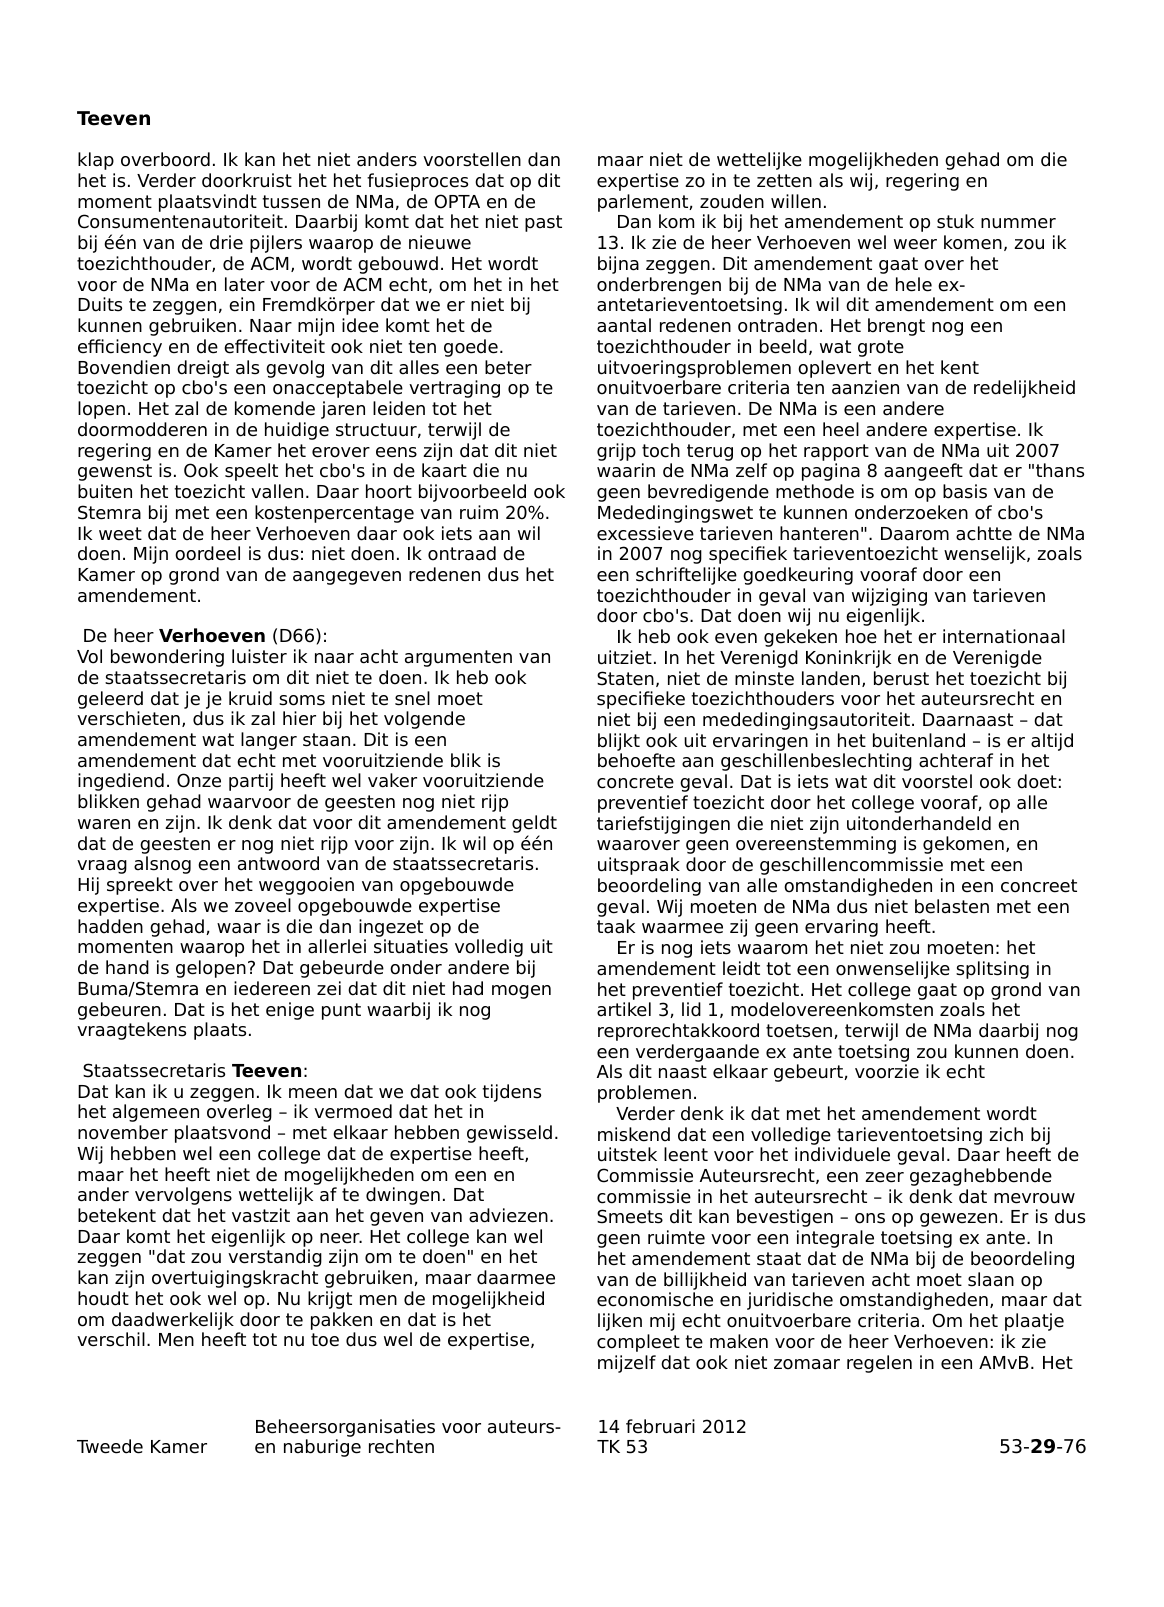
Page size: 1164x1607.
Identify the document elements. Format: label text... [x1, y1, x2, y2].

text Vol bewondering luister ik naar acht argumenten van de staatssecretaris om dit niet te doen. Ik heb ook geleerd dat je je kruid soms niet te snel moet verschieten, dus ik zal hier bij het volgende amendement wat langer staan. Dit is een amendement dat echt met vooruitziende blik is ingediend. Onze partij heeft wel vaker vooruitziende blikken gehad waarvoor de geesten nog niet rijp waren en zijn. Ik denk dat voor dit amendement geldt dat de geesten er nog niet rijp voor zijn. Ik wil op één vraag alsnog een antwoord van de staatssecretaris. Hij spreekt over het weggooien van opgebouwde expertise. Als we zoveel opgebouwde expertise hadden gehad, waar is die dan ingezet op de momenten waarop het in allerlei situaties volledig uit de hand is gelopen? Dat gebeurde onder andere bij Buma/Stemra en iedereen zei dat dit niet had mogen gebeuren. Dat is het enige punt waarbij ik nog vraagtekens plaats. [77, 647, 567, 1041]
text Staatssecretaris Teeven: [77, 1061, 567, 1082]
text klap overboord. Ik kan het niet anders voorstellen dan het is. Verder doorkruist het het fusieproces dat op dit moment plaatsvindt tussen de NMa, de OPTA en de Consumentenautoriteit. Daarbij komt dat het niet past bij één van de drie pijlers waarop de nieuwe toezichthouder, de ACM, wordt gebouwd. Het wordt voor de NMa en later voor de ACM echt, om het in het Duits te zeggen, ein Fremdkörper dat we er niet bij kunnen gebruiken. Naar mijn idee komt het de efficiency en de effectiviteit ook niet ten goede. Bovendien dreigt als gevolg van dit alles een beter toezicht op cbo's een onacceptabele vertraging op te lopen. Het zal de komende jaren leiden tot het doormodderen in de huidige structuur, terwijl de regering en de Kamer het erover eens zijn dat dit niet gewenst is. Ook speelt het cbo's in de kaart die nu buiten het toezicht vallen. Daar hoort bijvoorbeeld ook Stemra bij met een kostenpercentage van ruim 20%. Ik weet dat de heer Verhoeven daar ook iets aan wil doen. Mijn oordeel is dus: niet doen. Ik ontraad de Kamer op grond van de aangegeven redenen dus het amendement. [77, 150, 567, 606]
text Ik heb ook even gekeken hoe het er internationaal uitziet. In het Verenigd Koninkrijk en de Verenigde Staten, niet de minste landen, berust het toezicht bij specifieke toezichthouders voor het auteursrecht en niet bij een mededingingsautoriteit. Daarnaast – dat blijkt ook uit ervaringen in het buitenland – is er altijd behoefte aan geschillenbeslechting achteraf in het concrete geval. Dat is iets wat dit voorstel ook doet: preventief toezicht door het college vooraf, op alle tariefstijgingen die niet zijn uitonderhandeld en waarover geen overeenstemming is gekomen, en uitspraak door de geschillencommissie met een beoordeling van alle omstandigheden in een concreet geval. Wij moeten de NMa dus niet belasten met een taak waarmee zij geen ervaring heeft. [596, 627, 1087, 938]
text Dat kan ik u zeggen. Ik meen dat we dat ook tijdens het algemeen overleg – ik vermoed dat het in november plaatsvond – met elkaar hebben gewisseld. Wij hebben wel een college dat de expertise heeft, maar het heeft niet de mogelijkheden om een en ander vervolgens wettelijk af te dwingen. Dat betekent dat het vastzit aan het geven van adviezen. Daar komt het eigenlijk op neer. Het college kan wel zeggen "dat zou verstandig zijn om te doen" en het kan zijn overtuigingskracht gebruiken, maar daarmee houdt het ook wel op. Nu krijgt men de mogelijkheid om daadwerkelijk door te pakken en dat is het verschil. Men heeft tot nu toe dus wel de expertise, [77, 1082, 567, 1351]
text Dan kom ik bij het amendement op stuk nummer 13. Ik zie de heer Verhoeven wel weer komen, zou ik bijna zeggen. Dit amendement gaat over het onderbrengen bij de NMa van de hele ex-antetarieventoetsing. Ik wil dit amendement om een aantal redenen ontraden. Het brengt nog een toezichthouder in beeld, wat grote uitvoeringsproblemen oplevert en het kent onuitvoerbare criteria ten aanzien van de redelijkheid van de tarieven. De NMa is een andere toezichthouder, met een heel andere expertise. Ik grijp toch terug op het rapport van de NMa uit 2007 waarin de NMa zelf op pagina 8 aangeeft dat er "thans geen bevredigende methode is om op basis van de Mededingingswet te kunnen onderzoeken of cbo's excessieve tarieven hanteren". Daarom achtte de NMa in 2007 nog specifiek tarieventoezicht wenselijk, zoals een schriftelijke goedkeuring vooraf door een toezichthouder in geval van wijziging van tarieven door cbo's. Dat doen wij nu eigenlijk. [596, 212, 1087, 627]
text Verder denk ik dat met het amendement wordt miskend dat een volledige tarieventoetsing zich bij uitstek leent voor het individuele geval. Daar heeft de Commissie Auteursrecht, een zeer gezaghebbende commissie in het auteursrecht – ik denk dat mevrouw Smeets dit kan bevestigen – ons op gewezen. Er is dus geen ruimte voor een integrale toetsing ex ante. In het amendement staat dat de NMa bij de beoordeling van de billijkheid van tarieven acht moet slaan op economische en juridische omstandigheden, maar dat lijken mij echt onuitvoerbare criteria. Om het plaatje compleet te maken voor de heer Verhoeven: ik zie mijzelf dat ook niet zomaar regelen in een AMvB. Het [596, 1104, 1087, 1373]
text maar niet de wettelijke mogelijkheden gehad om die expertise zo in te zetten als wij, regering en parlement, zouden willen. [596, 150, 1087, 212]
text Er is nog iets waarom het niet zou moeten: het amendement leidt tot een onwenselijke splitsing in het preventief toezicht. Het college gaat op grond van artikel 3, lid 1, modelovereenkomsten zoals het reprorechtakkoord toetsen, terwijl de NMa daarbij nog een verdergaande ex ante toetsing zou kunnen doen. Als dit naast elkaar gebeurt, voorzie ik echt problemen. [596, 938, 1087, 1104]
text De heer Verhoeven (D66): [77, 626, 567, 647]
